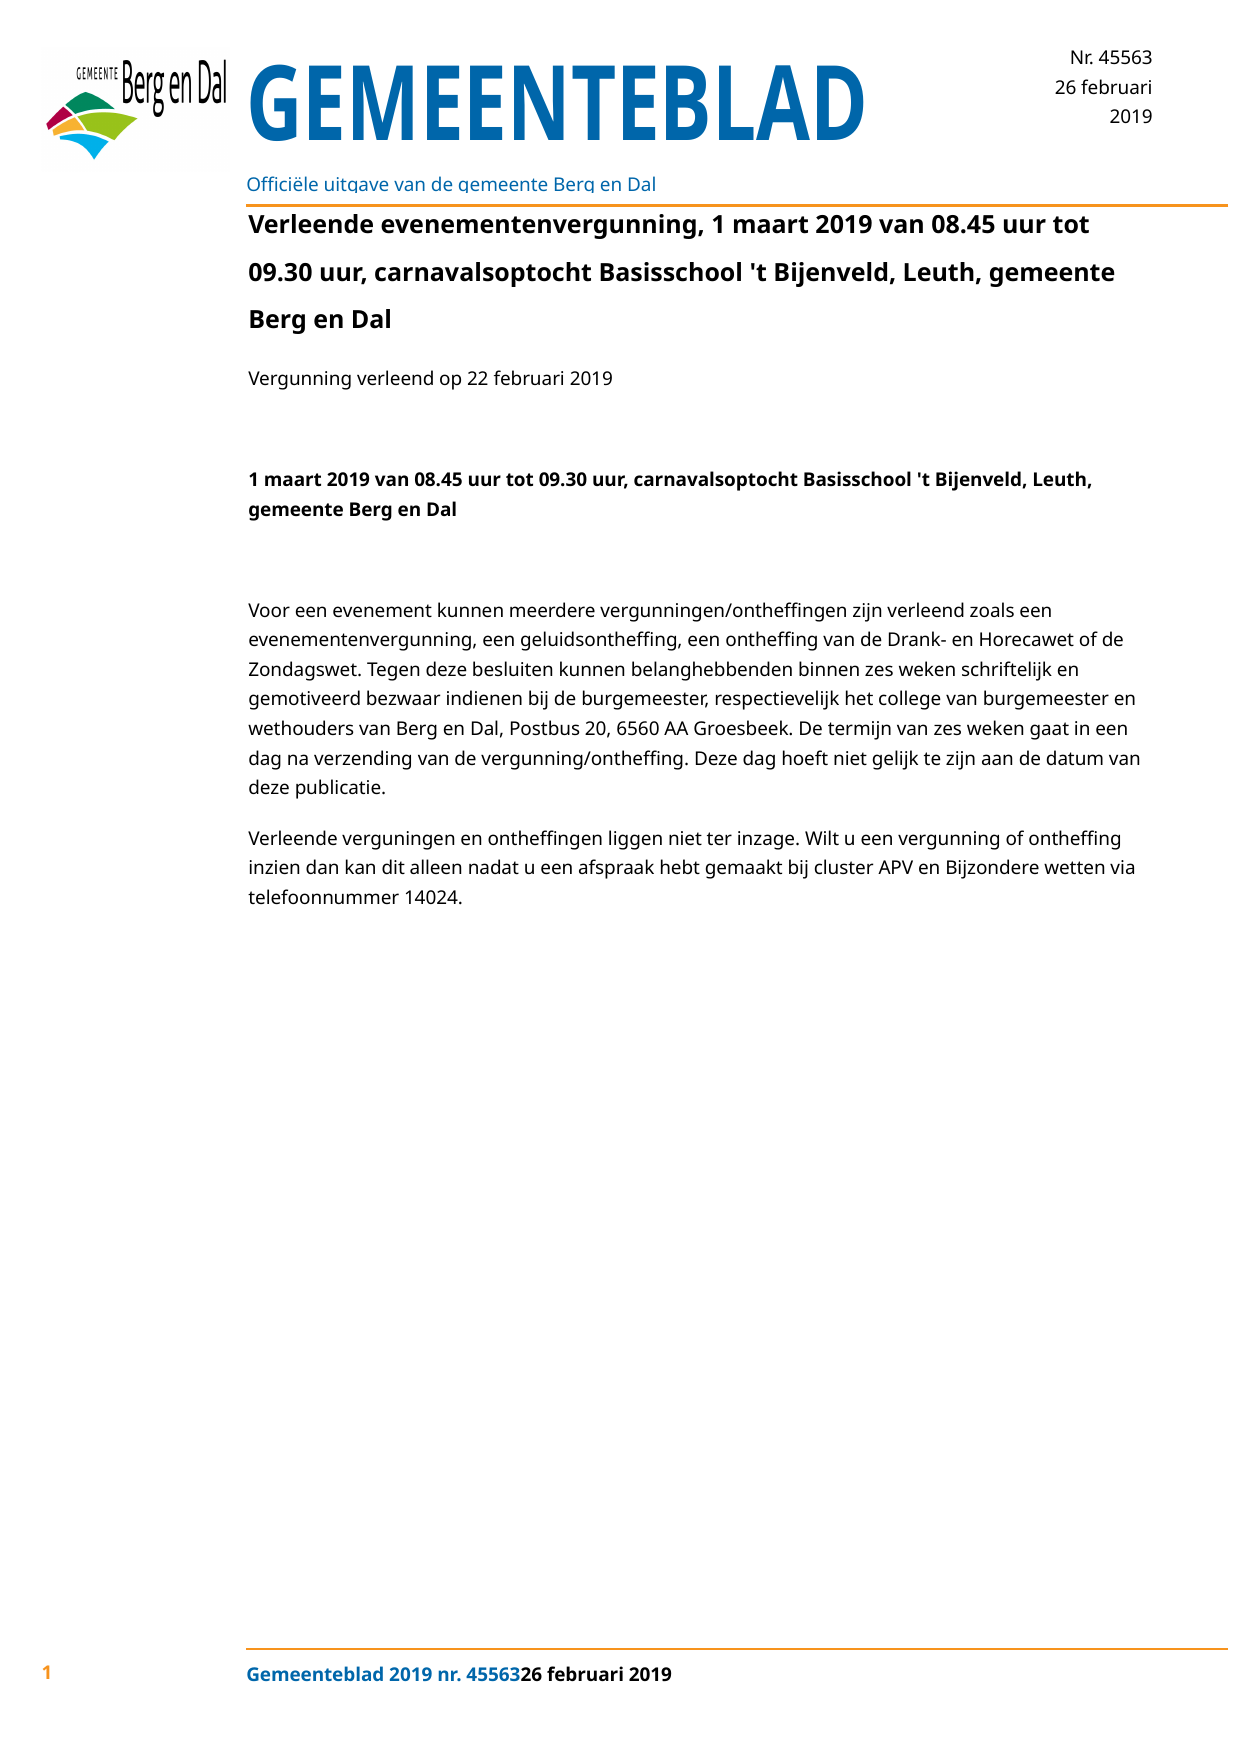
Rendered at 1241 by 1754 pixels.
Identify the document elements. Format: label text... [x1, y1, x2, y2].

text 1 maart 2019 van 08.45 uur tot 09.30 uur, carnavalsoptocht Basisschool 't Bijenveld, Leuth, gemeente Berg en Dal [248, 466, 1152, 522]
text Verleende evenementenvergunning, 1 maart 2019 van 08.45 uur tot 09.30 uur, carnavalsoptocht Basisschool 't Bijenveld, Leuth, gemeente Berg en Dal [248, 207, 1152, 336]
text Voor een evenement kunnen meerdere vergunningen/ontheffingen zijn verleend zoals een evenementenvergunning, een geluidsontheffing, een ontheffing van de Drank- en Horecawet of de Zondagswet. Tegen deze besluiten kunnen belanghebbenden binnen zes weken schriftelijk en gemotiveerd bezwaar indienen bij de burgemeester, respectievelijk het college van burgemeester en wethouders van Berg en Dal, Postbus 20, 6560 AA Groesbeek. De termijn van zes weken gaat in een dag na verzending van de vergunning/ontheffing. Deze dag hoeft niet gelijk te zijn aan de datum van deze publicatie. [248, 597, 1152, 800]
text Vergunning verleend op 22 februari 2019 [248, 366, 1152, 391]
picture [41, 47, 231, 172]
text Verleende verguningen en ontheffingen liggen niet ter inzage. Wilt u een vergunning of ontheffing inzien dan kan dit alleen nadat u een afspraak hebt gemaakt bij cluster APV en Bijzondere wetten via telefoonnummer 14024. [248, 825, 1152, 909]
